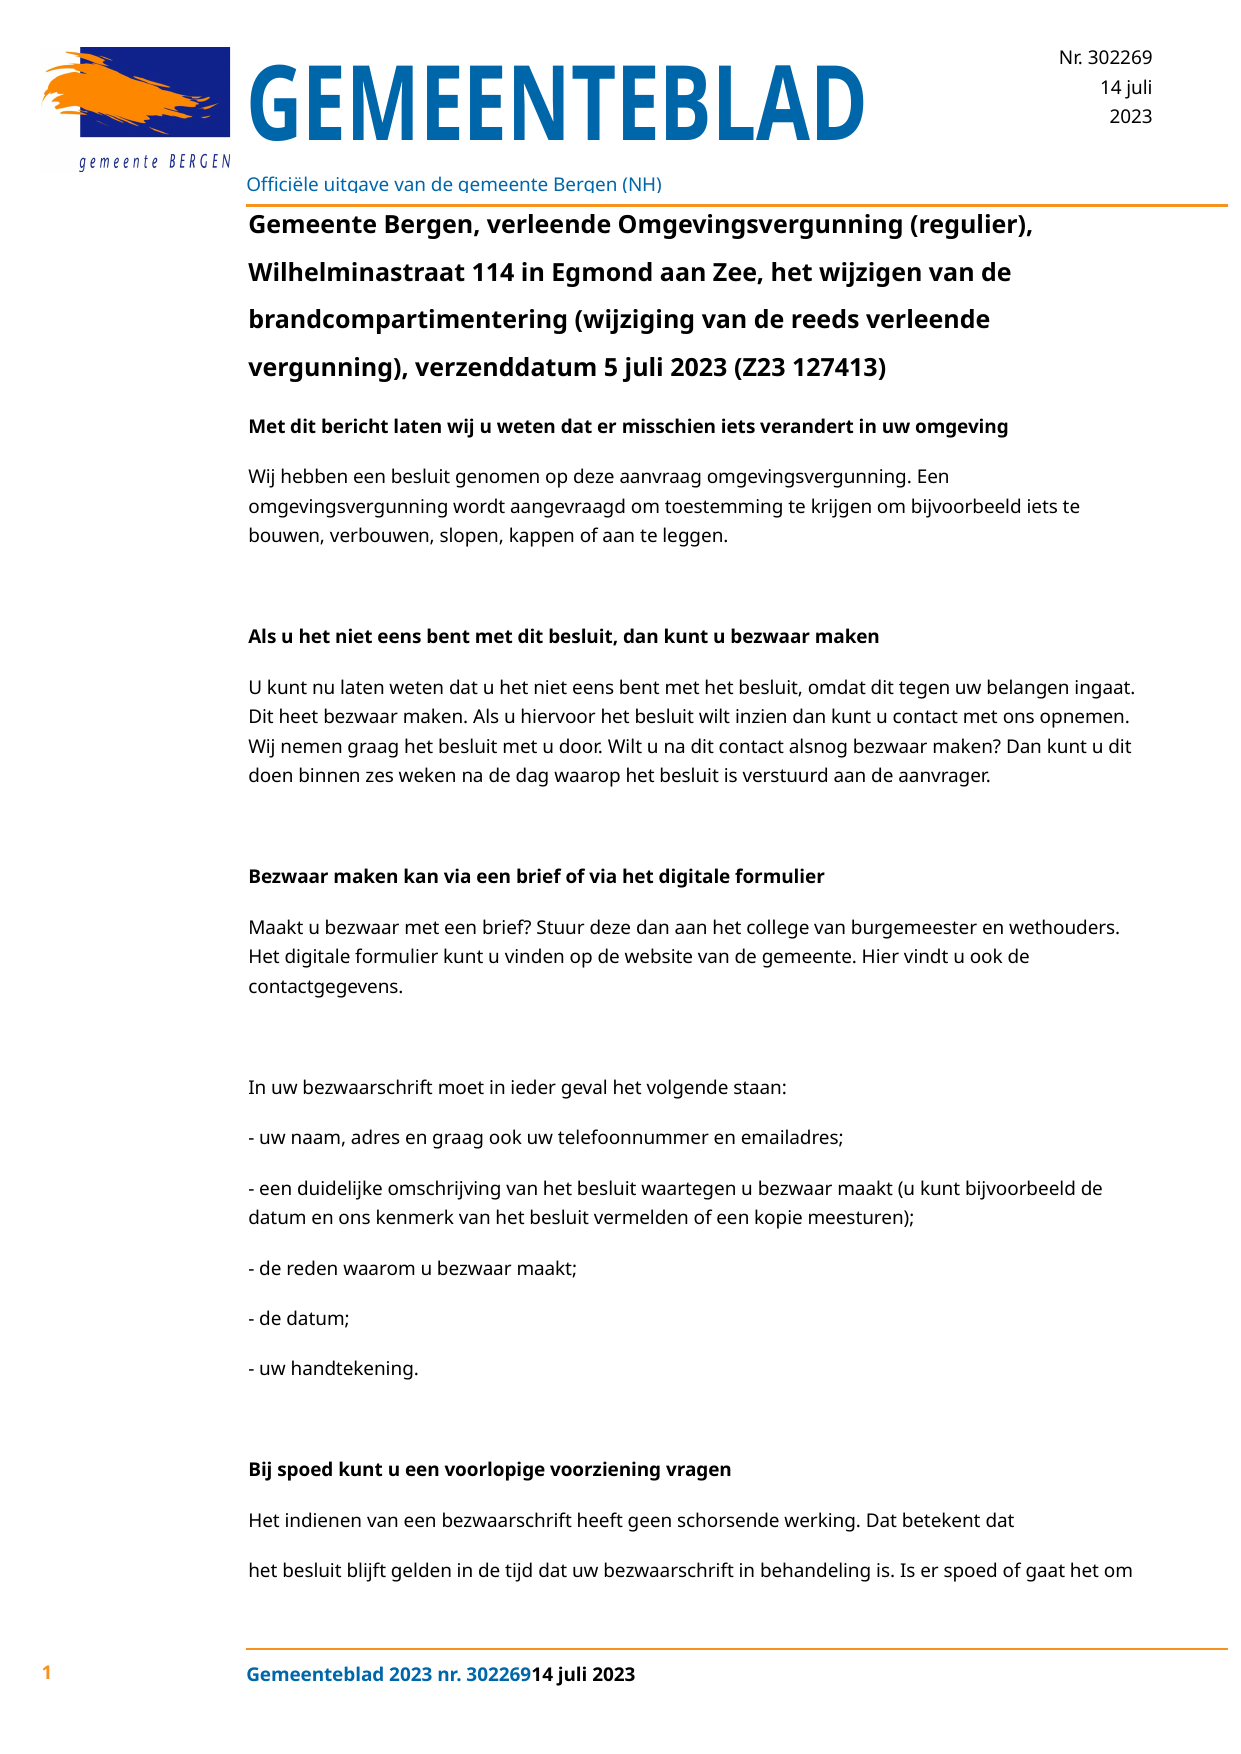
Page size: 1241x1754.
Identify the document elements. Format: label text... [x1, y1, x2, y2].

text Wij hebben een besluit genomen op deze aanvraag omgevingsvergunning. Een omgevingsvergunning wordt aangevraagd om toestemming te krijgen om bijvoorbeeld iets te bouwen, verbouwen, slopen, kappen of aan te leggen. [248, 463, 1152, 548]
text Gemeente Bergen, verleende Omgevingsvergunning (regulier), Wilhelminastraat 114 in Egmond aan Zee, het wijzigen van de brandcompartimentering (wijziging van de reeds verleende vergunning), verzenddatum 5 juli 2023 (Z23 127413) [248, 207, 1152, 384]
text Maakt u bezwaar met een brief? Stuur deze dan aan het college van burgemeester en wethouders. Het digitale formulier kunt u vinden op de website van de gemeente. Hier vindt u ook de contactgegevens. [248, 914, 1152, 999]
text - uw naam, adres en graag ook uw telefoonnummer en emailadres; [248, 1124, 1152, 1150]
text - uw handtekening. [248, 1356, 1152, 1381]
text - de datum; [248, 1305, 1152, 1331]
text U kunt nu laten weten dat u het niet eens bent met het besluit, omdat dit tegen uw belangen ingaat. Dit heet bezwaar maken. Als u hiervoor het besluit wilt inzien dan kunt u contact met ons opnemen. Wij nemen graag het besluit met u door. Wilt u na dit contact alsnog bezwaar maken? Dan kunt u dit doen binnen zes weken na de dag waarop het besluit is verstuurd aan de aanvrager. [248, 674, 1152, 788]
text Bij spoed kunt u een voorlopige voorziening vragen [248, 1456, 1152, 1482]
picture [41, 47, 231, 172]
text Met dit bericht laten wij u weten dat er misschien iets verandert in uw omgeving [248, 413, 1152, 439]
text - de reden waarom u bezwaar maakt; [248, 1255, 1152, 1281]
text - een duidelijke omschrijving van het besluit waartegen u bezwaar maakt (u kunt bijvoorbeeld de datum en ons kenmerk van het besluit vermelden of een kopie meesturen); [248, 1175, 1152, 1230]
text In uw bezwaarschrift moet in ieder geval het volgende staan: [248, 1074, 1152, 1100]
text Bezwaar maken kan via een brief of via het digitale formulier [248, 863, 1152, 889]
text Het indienen van een bezwaarschrift heeft geen schorsende werking. Dat betekent dat [248, 1507, 1152, 1533]
text Als u het niet eens bent met dit besluit, dan kunt u bezwaar maken [248, 623, 1152, 649]
text het besluit blijft gelden in de tijd dat uw bezwaarschrift in behandeling is. Is er spoed of gaat het om [248, 1557, 1152, 1583]
